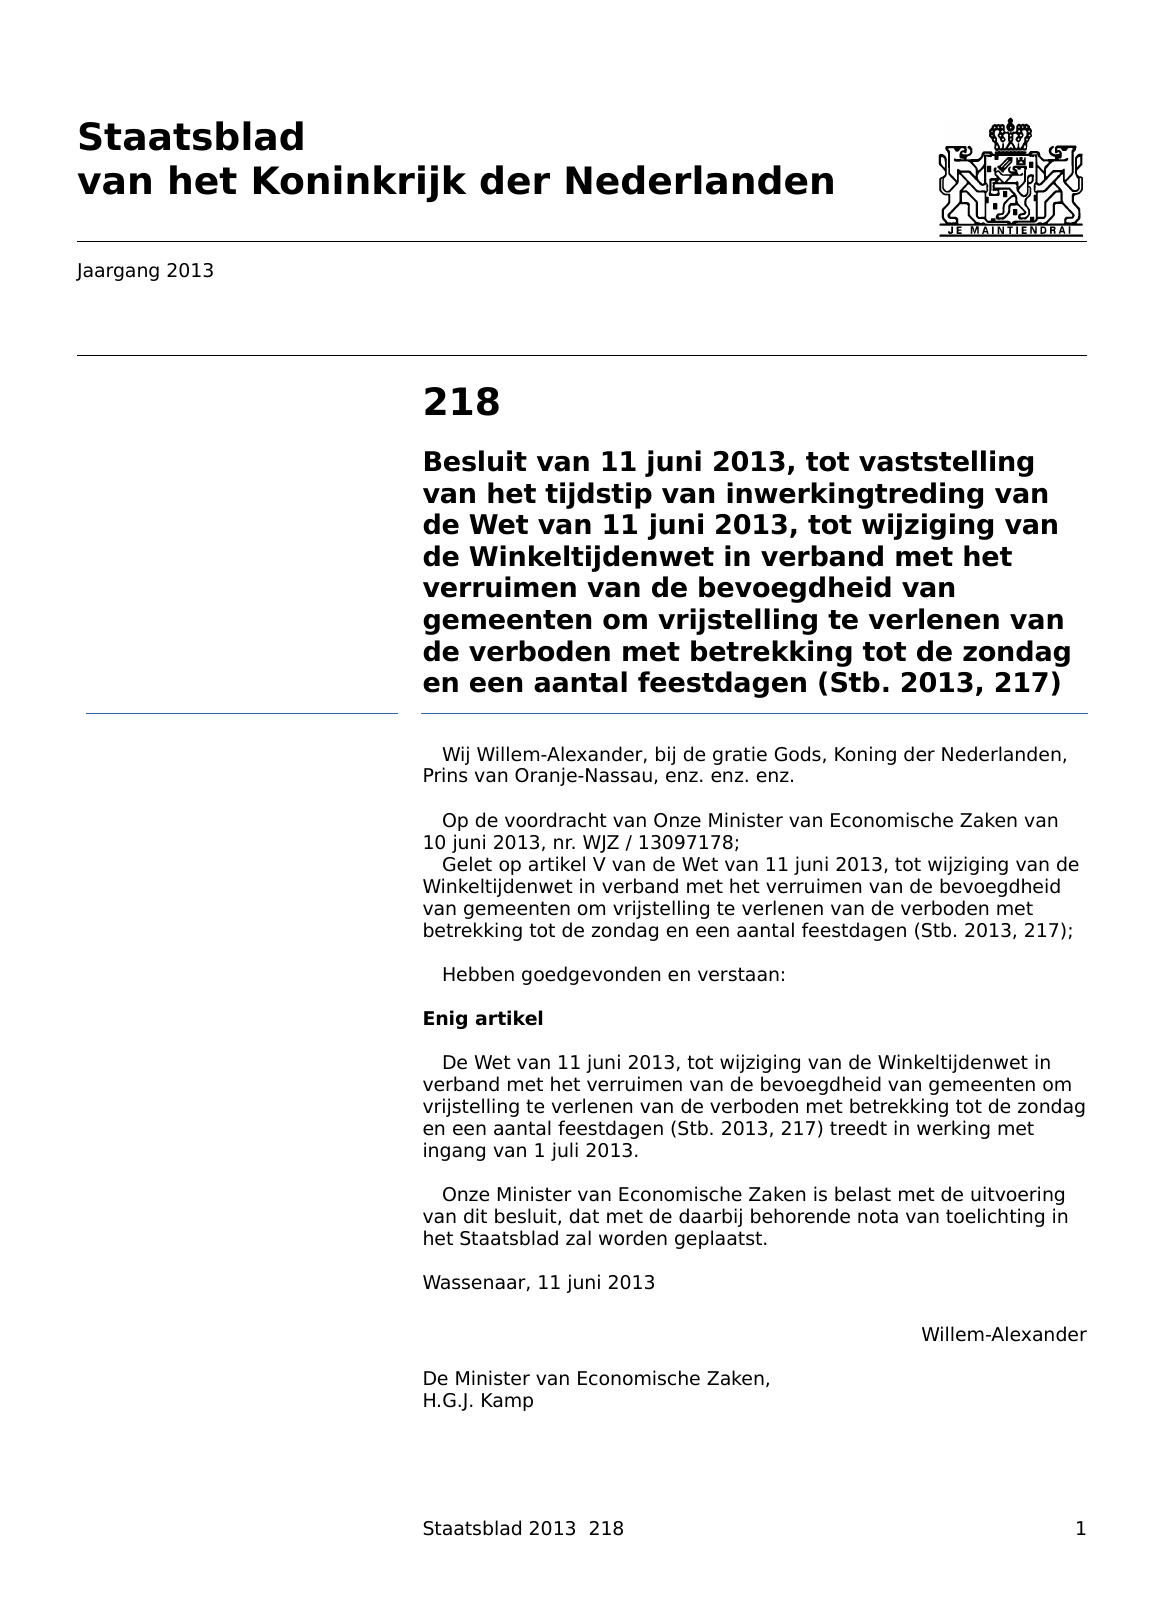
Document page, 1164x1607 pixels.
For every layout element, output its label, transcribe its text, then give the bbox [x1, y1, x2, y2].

text De Wet van 11 juni 2013, tot wijziging van de Winkeltijdenwet in verband met het verruimen van de bevoegdheid van gemeenten om vrijstelling te verlenen van de verboden met betrekking tot de zondag en een aantal feestdagen (Stb. 2013, 217) treedt in werking met ingang van 1 juli 2013. [422, 1052, 1087, 1162]
text Op de voordracht van Onze Minister van Economische Zaken van 10 juni 2013, nr. WJZ / 13097178; [422, 809, 1087, 853]
subtitle 218 [422, 381, 1087, 424]
text Gelet op artikel V van de Wet van 11 juni 2013, tot wijziging van de Winkeltijdenwet in verband met het verruimen van de bevoegdheid van gemeenten om vrijstelling te verlenen van de verboden met betrekking tot de zondag en een aantal feestdagen (Stb. 2013, 217); [422, 853, 1087, 941]
text De Minister van Economische Zaken, H.G.J. Kamp [422, 1368, 1087, 1412]
table_header Staatsblad van het Koninkrijk der Nederlanden [77, 100, 886, 241]
table_cell Jaargang 2013 [77, 242, 1087, 355]
picture [936, 115, 1087, 240]
text Hebben goedgevonden en verstaan: [422, 964, 1087, 986]
text Wassenaar, 11 juni 2013 [422, 1272, 1087, 1294]
subtitle Enig artikel [422, 1008, 1087, 1030]
text Willem-Alexander [422, 1324, 1087, 1346]
table_header [886, 100, 1087, 241]
text Wij Willem-Alexander, bij de gratie Gods, Koning der Nederlanden, Prins van Oranje-Nassau, enz. enz. enz. [422, 743, 1087, 787]
text Besluit van 11 juni 2013, tot vaststelling van het tijdstip van inwerkingtreding van de Wet van 11 juni 2013, tot wijziging van de Winkeltijdenwet in verband met het verruimen van de bevoegdheid van gemeenten om vrijstelling te verlenen van de verboden met betrekking tot de zondag en een aantal feestdagen (Stb. 2013, 217) [422, 447, 1087, 699]
text Onze Minister van Economische Zaken is belast met de uitvoering van dit besluit, dat met de daarbij behorende nota van toelichting in het Staatsblad zal worden geplaatst. [422, 1184, 1087, 1250]
